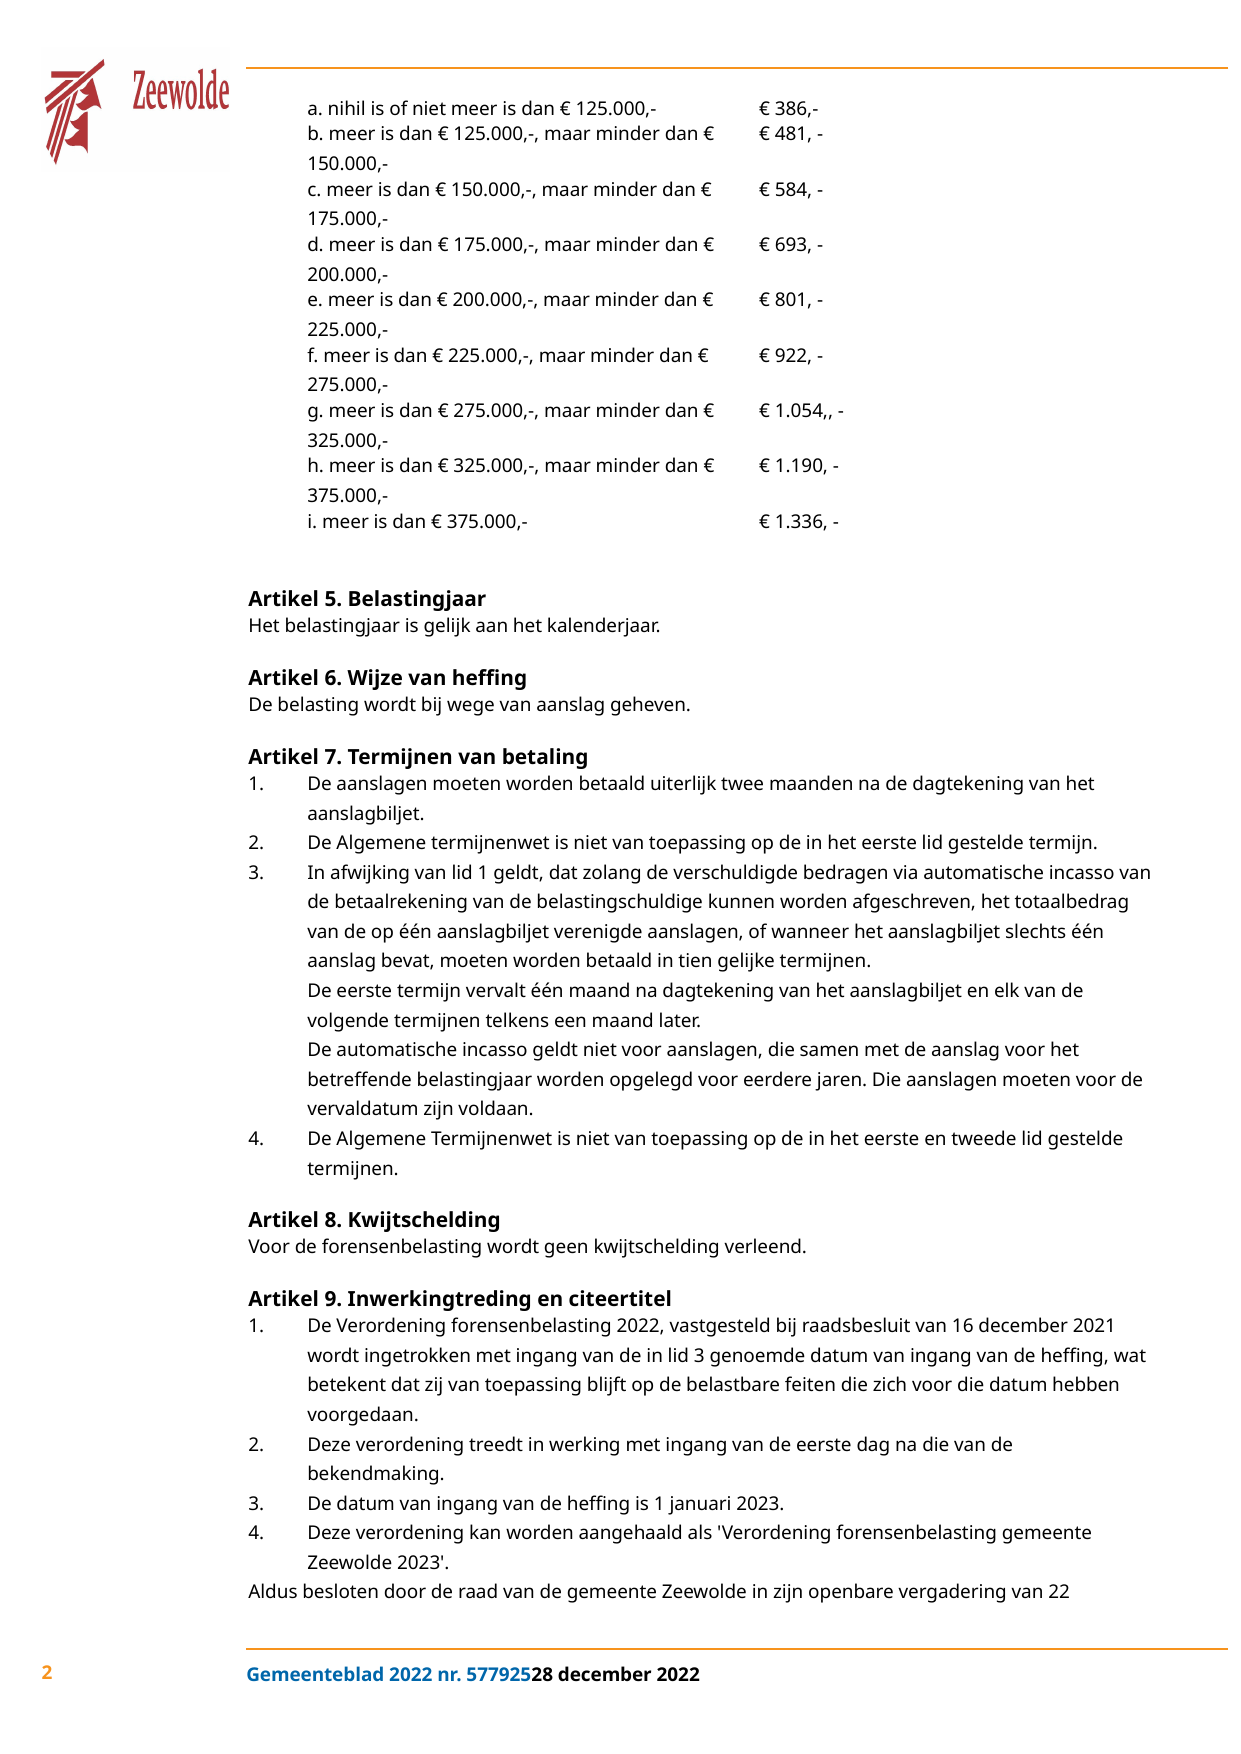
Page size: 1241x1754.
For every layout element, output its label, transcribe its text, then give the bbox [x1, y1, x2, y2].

table_cell e. meer is dan € 200.000,-, maar minder dan € 225.000,- [307, 287, 759, 342]
text Artikel 7. Termijnen van betaling [248, 742, 1152, 770]
text Artikel 5. Belastingjaar [248, 584, 1152, 612]
list In afwijking van lid 1 geldt, dat zolang de verschuldigde bedragen via automatische incasso van de betaalrekening van de belastingschuldige kunnen worden afgeschreven, het totaalbedrag van de op één aanslagbiljet verenigde aanslagen, of wanneer het aanslagbiljet slechts één aanslag bevat, moeten worden betaald in tien gelijke termijnen. [248, 859, 1152, 973]
list Deze verordening treedt in werking met ingang van de eerste dag na die van de bekendmaking. [248, 1431, 1152, 1486]
table_cell € 801, - [759, 287, 1211, 342]
list De Algemene Termijnenwet is niet van toepassing op de in het eerste en tweede lid gestelde termijnen. [248, 1125, 1152, 1181]
table_cell € 1.190, - [759, 453, 1211, 508]
table_cell € 481, - [759, 121, 1211, 176]
table_cell b. meer is dan € 125.000,-, maar minder dan € 150.000,- [307, 121, 759, 176]
list De automatische incasso geldt niet voor aanslagen, die samen met de aanslag voor het betreffende belastingjaar worden opgelegd voor eerdere jaren. Die aanslagen moeten voor de vervaldatum zijn voldaan. [248, 1036, 1152, 1121]
list De Algemene termijnenwet is niet van toepassing op de in het eerste lid gestelde termijn. [248, 829, 1152, 855]
text Aldus besloten door de raad van de gemeente Zeewolde in zijn openbare vergadering van 22 [248, 1579, 1152, 1604]
table_cell h. meer is dan € 325.000,-, maar minder dan € 375.000,- [307, 453, 759, 508]
text Voor de forensenbelasting wordt geen kwijtschelding verleend. [248, 1234, 1152, 1259]
list Deze verordening kan worden aangehaald als 'Verordening forensenbelasting gemeente Zeewolde 2023'. [248, 1519, 1152, 1575]
list De eerste termijn vervalt één maand na dagtekening van het aanslagbiljet en elk van de volgende termijnen telkens een maand later. [248, 977, 1152, 1033]
list De datum van ingang van de heffing is 1 januari 2023. [248, 1490, 1152, 1516]
table_header € 386,- [759, 95, 1211, 121]
table_cell € 1.336, - [759, 508, 1211, 533]
picture [41, 47, 231, 172]
table_cell € 693, - [759, 231, 1211, 287]
text Artikel 6. Wijze van heffing [248, 663, 1152, 691]
text Artikel 8. Kwijtschelding [248, 1205, 1152, 1234]
text Het belastingjaar is gelijk aan het kalenderjaar. [248, 612, 1152, 638]
table_cell g. meer is dan € 275.000,-, maar minder dan € 325.000,- [307, 397, 759, 452]
table_cell € 1.054,, - [759, 397, 1211, 452]
table_cell f. meer is dan € 225.000,-, maar minder dan € 275.000,- [307, 342, 759, 397]
table_header a. nihil is of niet meer is dan € 125.000,- [307, 95, 759, 121]
table_cell c. meer is dan € 150.000,-, maar minder dan € 175.000,- [307, 176, 759, 231]
text Artikel 9. Inwerkingtreding en citeertitel [248, 1284, 1152, 1312]
list De Verordening forensenbelasting 2022, vastgesteld bij raadsbesluit van 16 december 2021 wordt ingetrokken met ingang van de in lid 3 genoemde datum van ingang van de heffing, wat betekent dat zij van toepassing blijft op de belastbare feiten die zich voor die datum hebben voorgedaan. [248, 1312, 1152, 1427]
list De aanslagen moeten worden betaald uiterlijk twee maanden na de dagtekening van het aanslagbiljet. [248, 770, 1152, 826]
table_cell € 584, - [759, 176, 1211, 231]
table_cell € 922, - [759, 342, 1211, 397]
table_cell d. meer is dan € 175.000,-, maar minder dan € 200.000,- [307, 231, 759, 287]
table_cell i. meer is dan € 375.000,- [307, 508, 759, 533]
text De belasting wordt bij wege van aanslag geheven. [248, 691, 1152, 717]
